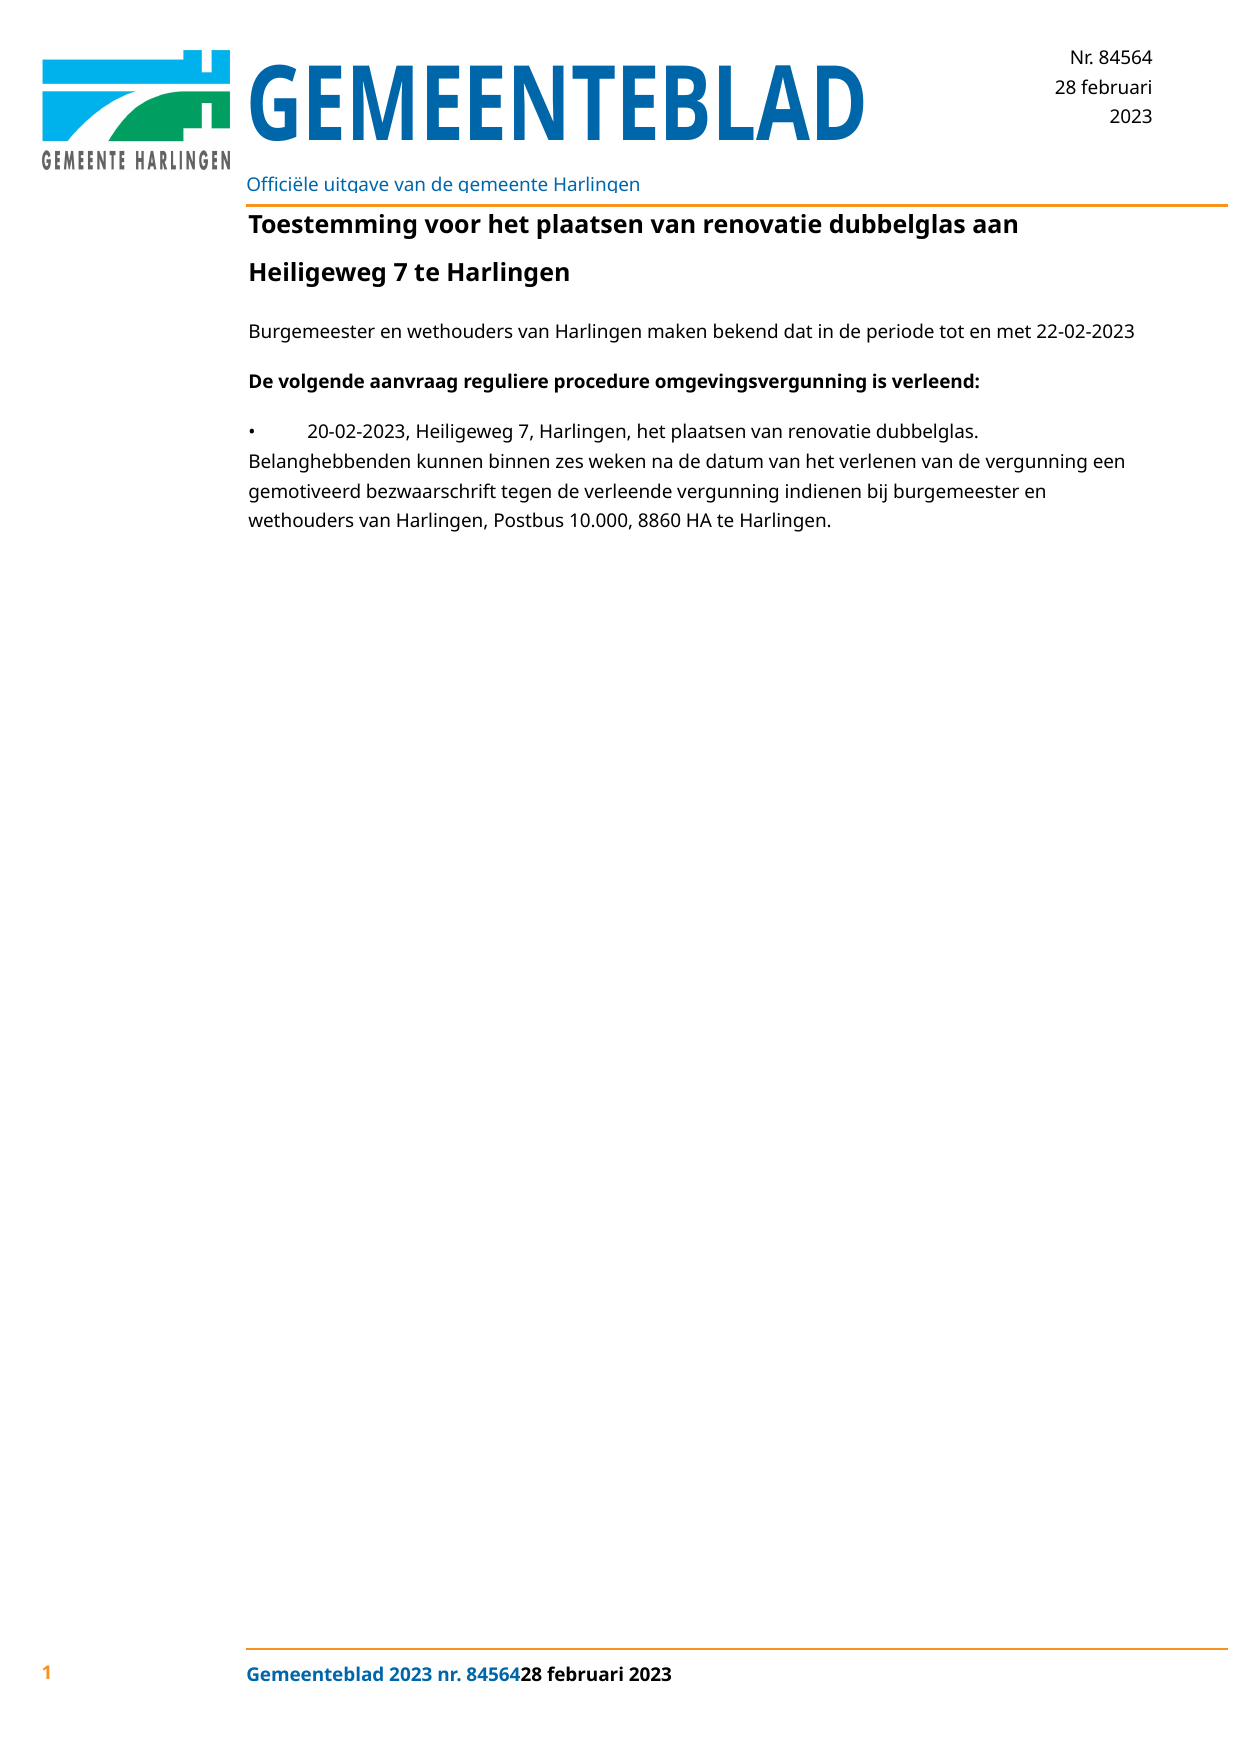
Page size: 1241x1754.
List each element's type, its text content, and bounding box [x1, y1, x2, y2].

text Belanghebbenden kunnen binnen zes weken na de datum van het verlenen van de vergunning een gemotiveerd bezwaarschrift tegen de verleende vergunning indienen bij burgemeester en wethouders van Harlingen, Postbus 10.000, 8860 HA te Harlingen. [248, 448, 1152, 533]
text Toestemming voor het plaatsen van renovatie dubbelglas aan Heiligeweg 7 te Harlingen [248, 207, 1152, 288]
text De volgende aanvraag reguliere procedure omgevingsvergunning is verleend: [248, 368, 1152, 394]
list 20-02-2023, Heiligeweg 7, Harlingen, het plaatsen van renovatie dubbelglas. [248, 419, 1152, 444]
text Burgemeester en wethouders van Harlingen maken bekend dat in de periode tot en met 22-02-2023 [248, 318, 1152, 344]
picture [41, 47, 231, 172]
